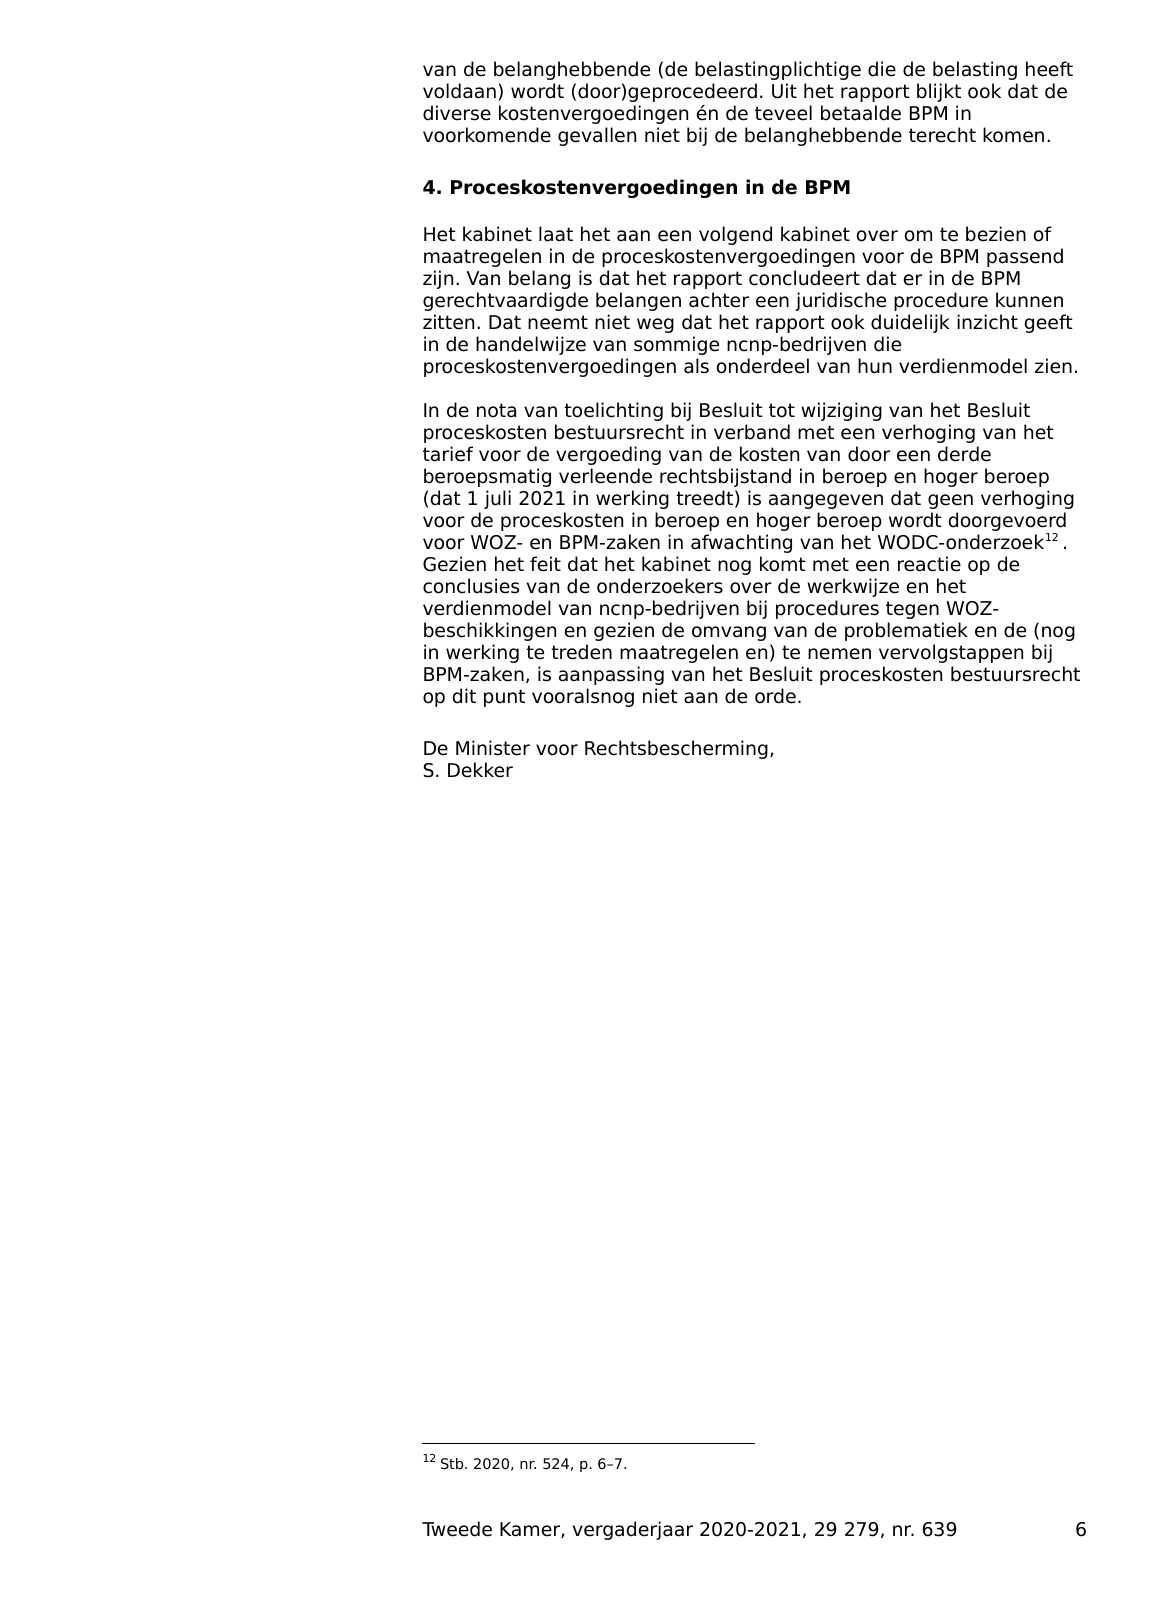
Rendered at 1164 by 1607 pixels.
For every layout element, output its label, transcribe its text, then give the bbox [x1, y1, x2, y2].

text De Minister voor Rechtsbescherming, S. Dekker [422, 738, 1087, 782]
text Stb. 2020, nr. 524, p. 6–7. [422, 1452, 1087, 1474]
subtitle 4. Proceskostenvergoedingen in de BPM [422, 177, 1087, 199]
text In de nota van toelichting bij Besluit tot wijziging van het Besluit proceskosten bestuursrecht in verband met een verhoging van het tarief voor de vergoeding van de kosten van door een derde beroepsmatig verleende rechtsbijstand in beroep en hoger beroep (dat 1 juli 2021 in werking treedt) is aangegeven dat geen verhoging voor de proceskosten in beroep en hoger beroep wordt doorgevoerd voor WOZ- en BPM-zaken in afwachting van het WODC-onderzoek. Gezien het feit dat het kabinet nog komt met een reactie op de conclusies van de onderzoekers over de werkwijze en het verdienmodel van ncnp-bedrijven bij procedures tegen WOZ-beschikkingen en gezien de omvang van de problematiek en de (nog in werking te treden maatregelen en) te nemen vervolgstappen bij BPM-zaken, is aanpassing van het Besluit proceskosten bestuursrecht op dit punt vooralsnog niet aan de orde. [422, 400, 1087, 708]
text Het kabinet laat het aan een volgend kabinet over om te bezien of maatregelen in de proceskostenvergoedingen voor de BPM passend zijn. Van belang is dat het rapport concludeert dat er in de BPM gerechtvaardigde belangen achter een juridische procedure kunnen zitten. Dat neemt niet weg dat het rapport ook duidelijk inzicht geeft in de handelwijze van sommige ncnp-bedrijven die proceskostenvergoedingen als onderdeel van hun verdienmodel zien. [422, 224, 1087, 378]
text van de belanghebbende (de belastingplichtige die de belasting heeft voldaan) wordt (door)geprocedeerd. Uit het rapport blijkt ook dat de diverse kostenvergoedingen én de teveel betaalde BPM in voorkomende gevallen niet bij de belanghebbende terecht komen. [422, 59, 1087, 147]
